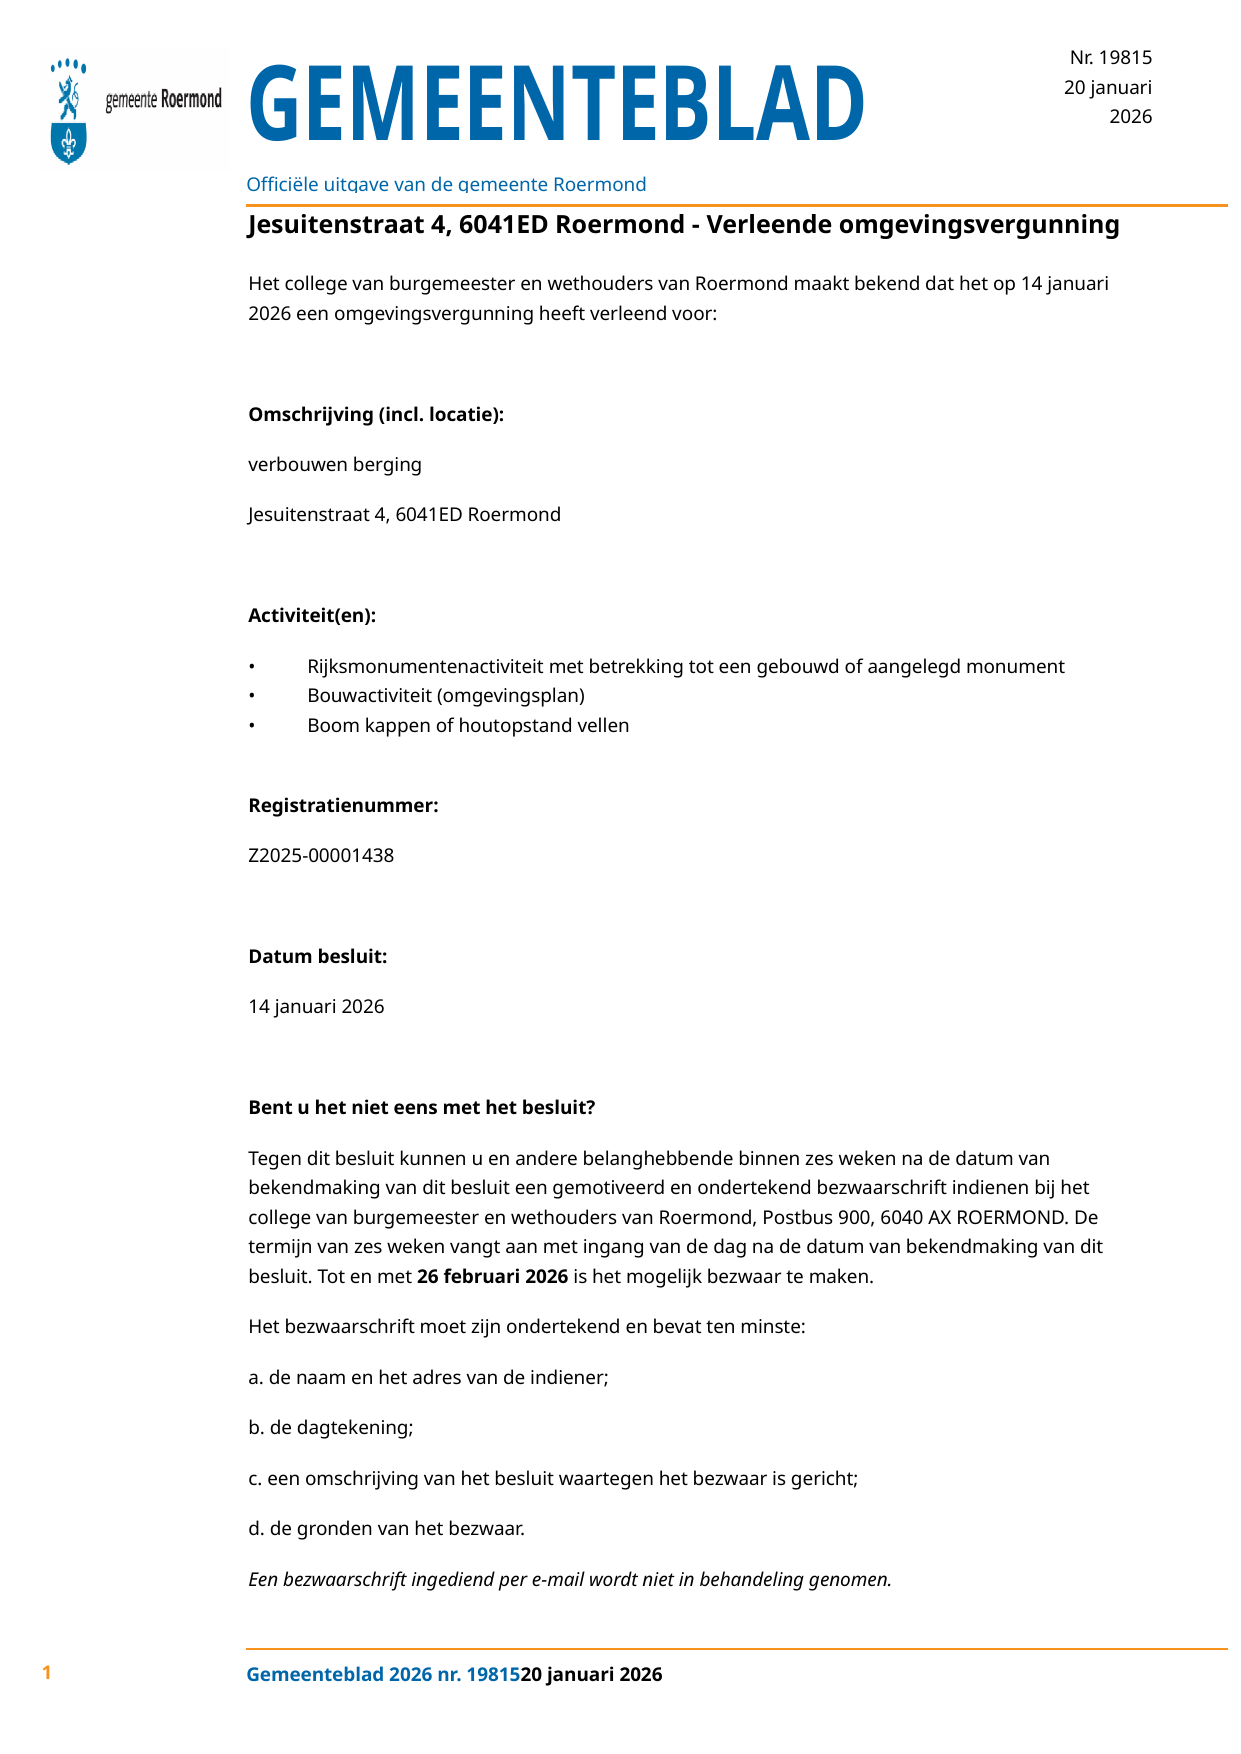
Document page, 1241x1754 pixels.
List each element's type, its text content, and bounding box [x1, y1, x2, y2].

text Jesuitenstraat 4, 6041ED Roermond - Verleende omgevingsvergunning [248, 207, 1152, 241]
text Jesuitenstraat 4, 6041ED Roermond [248, 502, 1152, 527]
picture [41, 47, 231, 172]
text b. de dagtekening; [248, 1414, 1152, 1440]
text Het college van burgemeester en wethouders van Roermond maakt bekend dat het op 14 januari 2026 een omgevingsvergunning heeft verleend voor: [248, 270, 1152, 326]
list Rijksmonumentenactiviteit met betrekking tot een gebouwd of aangelegd monument [248, 653, 1152, 678]
text d. de gronden van het bezwaar. [248, 1515, 1152, 1541]
list Boom kappen of houtopstand vellen [248, 712, 1152, 738]
text Tegen dit besluit kunnen u en andere belanghebbende binnen zes weken na de datum van bekendmaking van dit besluit een gemotiveerd en ondertekend bezwaarschrift indienen bij het college van burgemeester en wethouders van Roermond, Postbus 900, 6040 AX ROERMOND. De termijn van zes weken vangt aan met ingang van de dag na de datum van bekendmaking van dit besluit. Tot en met 26 februari 2026 is het mogelijk bezwaar te maken. [248, 1145, 1152, 1289]
text Activiteit(en): [248, 602, 1152, 628]
text 14 januari 2026 [248, 994, 1152, 1019]
text Bent u het niet eens met het besluit? [248, 1094, 1152, 1120]
text Datum besluit: [248, 943, 1152, 969]
text a. de naam en het adres van de indiener; [248, 1364, 1152, 1390]
text verbouwen berging [248, 451, 1152, 477]
text Een bezwaarschrift ingediend per e-mail wordt niet in behandeling genomen. [248, 1566, 1152, 1591]
text Registratienummer: [248, 792, 1152, 818]
text c. een omschrijving van het besluit waartegen het bezwaar is gericht; [248, 1465, 1152, 1491]
text Z2025-00001438 [248, 842, 1152, 868]
list Bouwactiviteit (omgevingsplan) [248, 682, 1152, 708]
text Het bezwaarschrift moet zijn ondertekend en bevat ten minste: [248, 1314, 1152, 1339]
text Omschrijving (incl. locatie): [248, 401, 1152, 426]
